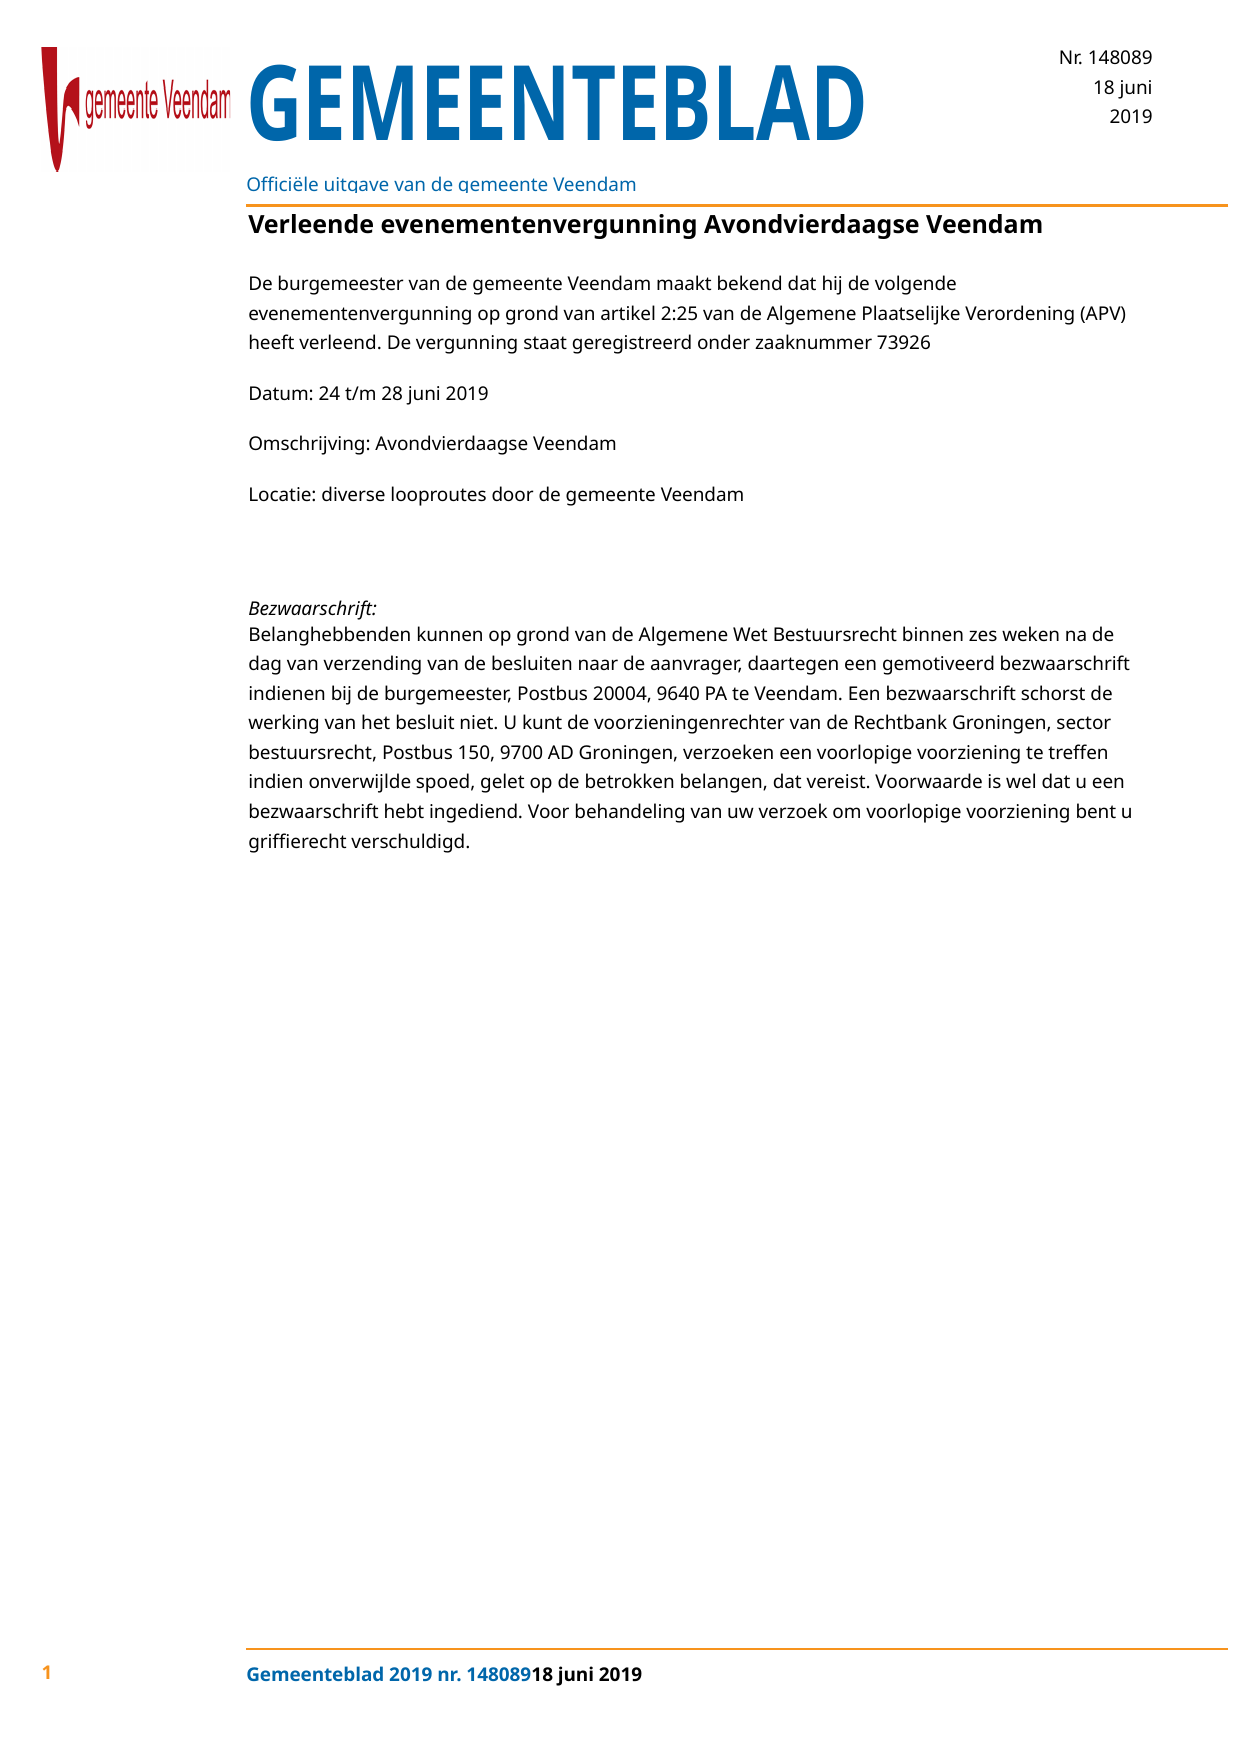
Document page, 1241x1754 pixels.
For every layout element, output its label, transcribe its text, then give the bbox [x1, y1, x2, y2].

text Verleende evenementenvergunning Avondvierdaagse Veendam [248, 207, 1152, 241]
text Locatie: diverse looproutes door de gemeente Veendam [248, 481, 1152, 506]
text Bezwaarschrift: [248, 595, 1152, 621]
text Datum: 24 t/m 28 juni 2019 [248, 380, 1152, 406]
text Belanghebbenden kunnen op grond van de Algemene Wet Bestuursrecht binnen zes weken na de dag van verzending van de besluiten naar de aanvrager, daartegen een gemotiveerd bezwaarschrift indienen bij de burgemeester, Postbus 20004, 9640 PA te Veendam. Een bezwaarschrift schorst de werking van het besluit niet. U kunt de voorzieningenrechter van de Rechtbank Groningen, sector bestuursrecht, Postbus 150, 9700 AD Groningen, verzoeken een voorlopige voorziening te treffen indien onverwijlde spoed, gelet op de betrokken belangen, dat vereist. Voorwaarde is wel dat u een bezwaarschrift hebt ingediend. Voor behandeling van uw verzoek om voorlopige voorziening bent u griffierecht verschuldigd. [248, 621, 1152, 854]
text De burgemeester van de gemeente Veendam maakt bekend dat hij de volgende evenementenvergunning op grond van artikel 2:25 van de Algemene Plaatselijke Verordening (APV) heeft verleend. De vergunning staat geregistreerd onder zaaknummer 73926 [248, 270, 1152, 355]
picture [41, 47, 231, 172]
text Omschrijving: Avondvierdaagse Veendam [248, 430, 1152, 456]
